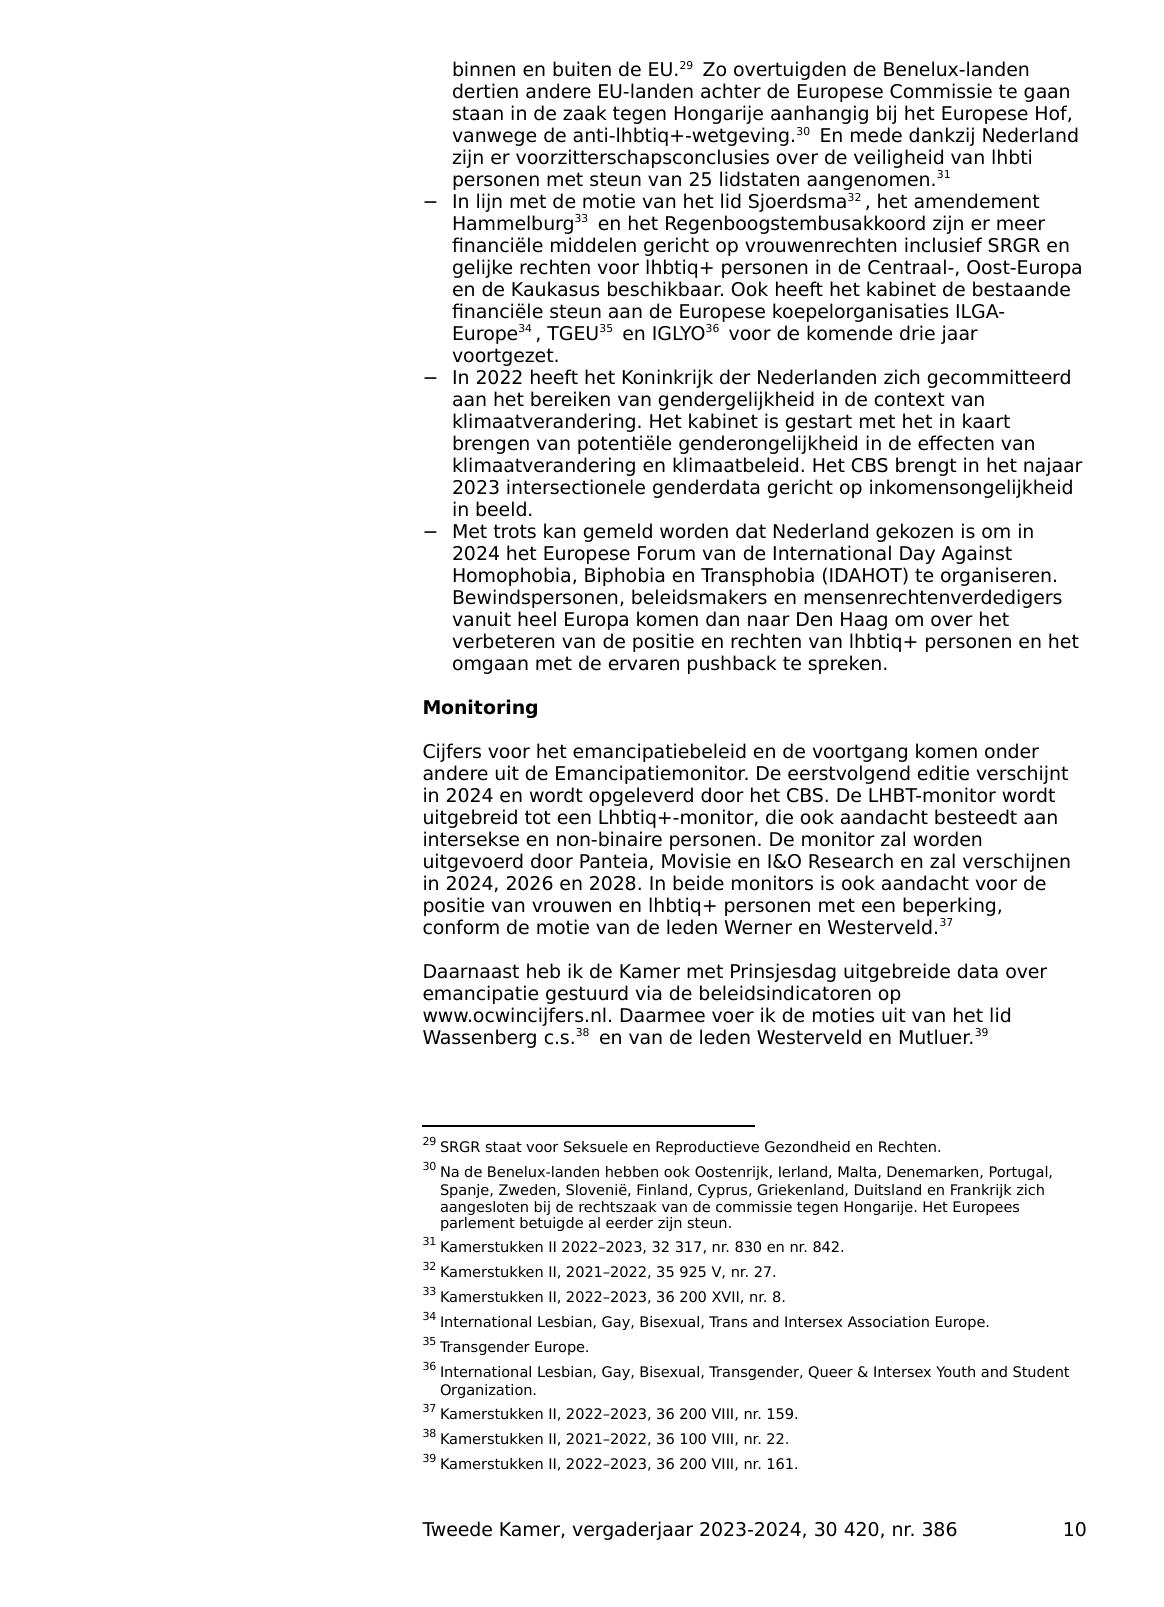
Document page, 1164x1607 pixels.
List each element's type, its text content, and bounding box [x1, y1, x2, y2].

text Kamerstukken II, 2021–2022, 35 925 V, nr. 27. [422, 1260, 1087, 1282]
text binnen en buiten de EU. Zo overtuigden de Benelux-landen dertien andere EU-landen achter de Europese Commissie te gaan staan in de zaak tegen Hongarije aanhangig bij het Europese Hof, vanwege de anti-lhbtiq+-wetgeving. En mede dankzij Nederland zijn er voorzitterschapsconclusies over de veiligheid van lhbti personen met steun van 25 lidstaten aangenomen. [422, 59, 1087, 191]
text Kamerstukken II 2022–2023, 32 317, nr. 830 en nr. 842. [422, 1235, 1087, 1257]
text Kamerstukken II, 2022–2023, 36 200 VIII, nr. 159. [422, 1402, 1087, 1424]
text Kamerstukken II, 2022–2023, 36 200 VIII, nr. 161. [422, 1452, 1087, 1474]
text Kamerstukken II, 2022–2023, 36 200 XVII, nr. 8. [422, 1285, 1087, 1307]
text Kamerstukken II, 2021–2022, 36 100 VIII, nr. 22. [422, 1427, 1087, 1449]
text Transgender Europe. [422, 1335, 1087, 1357]
text Daarnaast heb ik de Kamer met Prinsjesdag uitgebreide data over emancipatie gestuurd via de beleidsindicatoren op www.ocwincijfers.nl. Daarmee voer ik de moties uit van het lid Wassenberg c.s. en van de leden Westerveld en Mutluer. [422, 961, 1087, 1049]
text − Met trots kan gemeld worden dat Nederland gekozen is om in 2024 het Europese Forum van de International Day Against Homophobia, Biphobia en Transphobia (IDAHOT) te organiseren. Bewindspersonen, beleidsmakers en mensenrechtenverdedigers vanuit heel Europa komen dan naar Den Haag om over het verbeteren van de positie en rechten van lhbtiq+ personen en het omgaan met de ervaren pushback te spreken. [422, 521, 1087, 674]
text International Lesbian, Gay, Bisexual, Trans and Intersex Association Europe. [422, 1310, 1087, 1332]
text SRGR staat voor Seksuele en Reproductieve Gezondheid en Rechten. [422, 1135, 1087, 1157]
text Cijfers voor het emancipatiebeleid en de voortgang komen onder andere uit de Emancipatiemonitor. De eerstvolgend editie verschijnt in 2024 en wordt opgeleverd door het CBS. De LHBT-monitor wordt uitgebreid tot een Lhbtiq+-monitor, die ook aandacht besteedt aan intersekse en non-binaire personen. De monitor zal worden uitgevoerd door Panteia, Movisie en I&O Research en zal verschijnen in 2024, 2026 en 2028. In beide monitors is ook aandacht voor de positie van vrouwen en lhbtiq+ personen met een beperking, conform de motie van de leden Werner en Westerveld. [422, 741, 1087, 939]
subtitle Monitoring [422, 697, 1087, 719]
text International Lesbian, Gay, Bisexual, Transgender, Queer & Intersex Youth and Student Organization. [422, 1360, 1087, 1399]
text Na de Benelux-landen hebben ook Oostenrijk, Ierland, Malta, Denemarken, Portugal, Spanje, Zweden, Slovenië, Finland, Cyprus, Griekenland, Duitsland en Frankrijk zich aangesloten bij de rechtszaak van de commissie tegen Hongarije. Het Europees parlement betuigde al eerder zijn steun. [422, 1160, 1087, 1232]
text − In lijn met de motie van het lid Sjoerdsma, het amendement Hammelburg en het Regenboogstembusakkoord zijn er meer financiële middelen gericht op vrouwenrechten inclusief SRGR en gelijke rechten voor lhbtiq+ personen in de Centraal-, Oost-Europa en de Kaukasus beschikbaar. Ook heeft het kabinet de bestaande financiële steun aan de Europese koepelorganisaties ILGA-Europe, TGEU en IGLYO voor de komende drie jaar voortgezet. [422, 191, 1087, 367]
text − In 2022 heeft het Koninkrijk der Nederlanden zich gecommitteerd aan het bereiken van gendergelijkheid in de context van klimaatverandering. Het kabinet is gestart met het in kaart brengen van potentiële genderongelijkheid in de effecten van klimaatverandering en klimaatbeleid. Het CBS brengt in het najaar 2023 intersectionele genderdata gericht op inkomensongelijkheid in beeld. [422, 367, 1087, 521]
